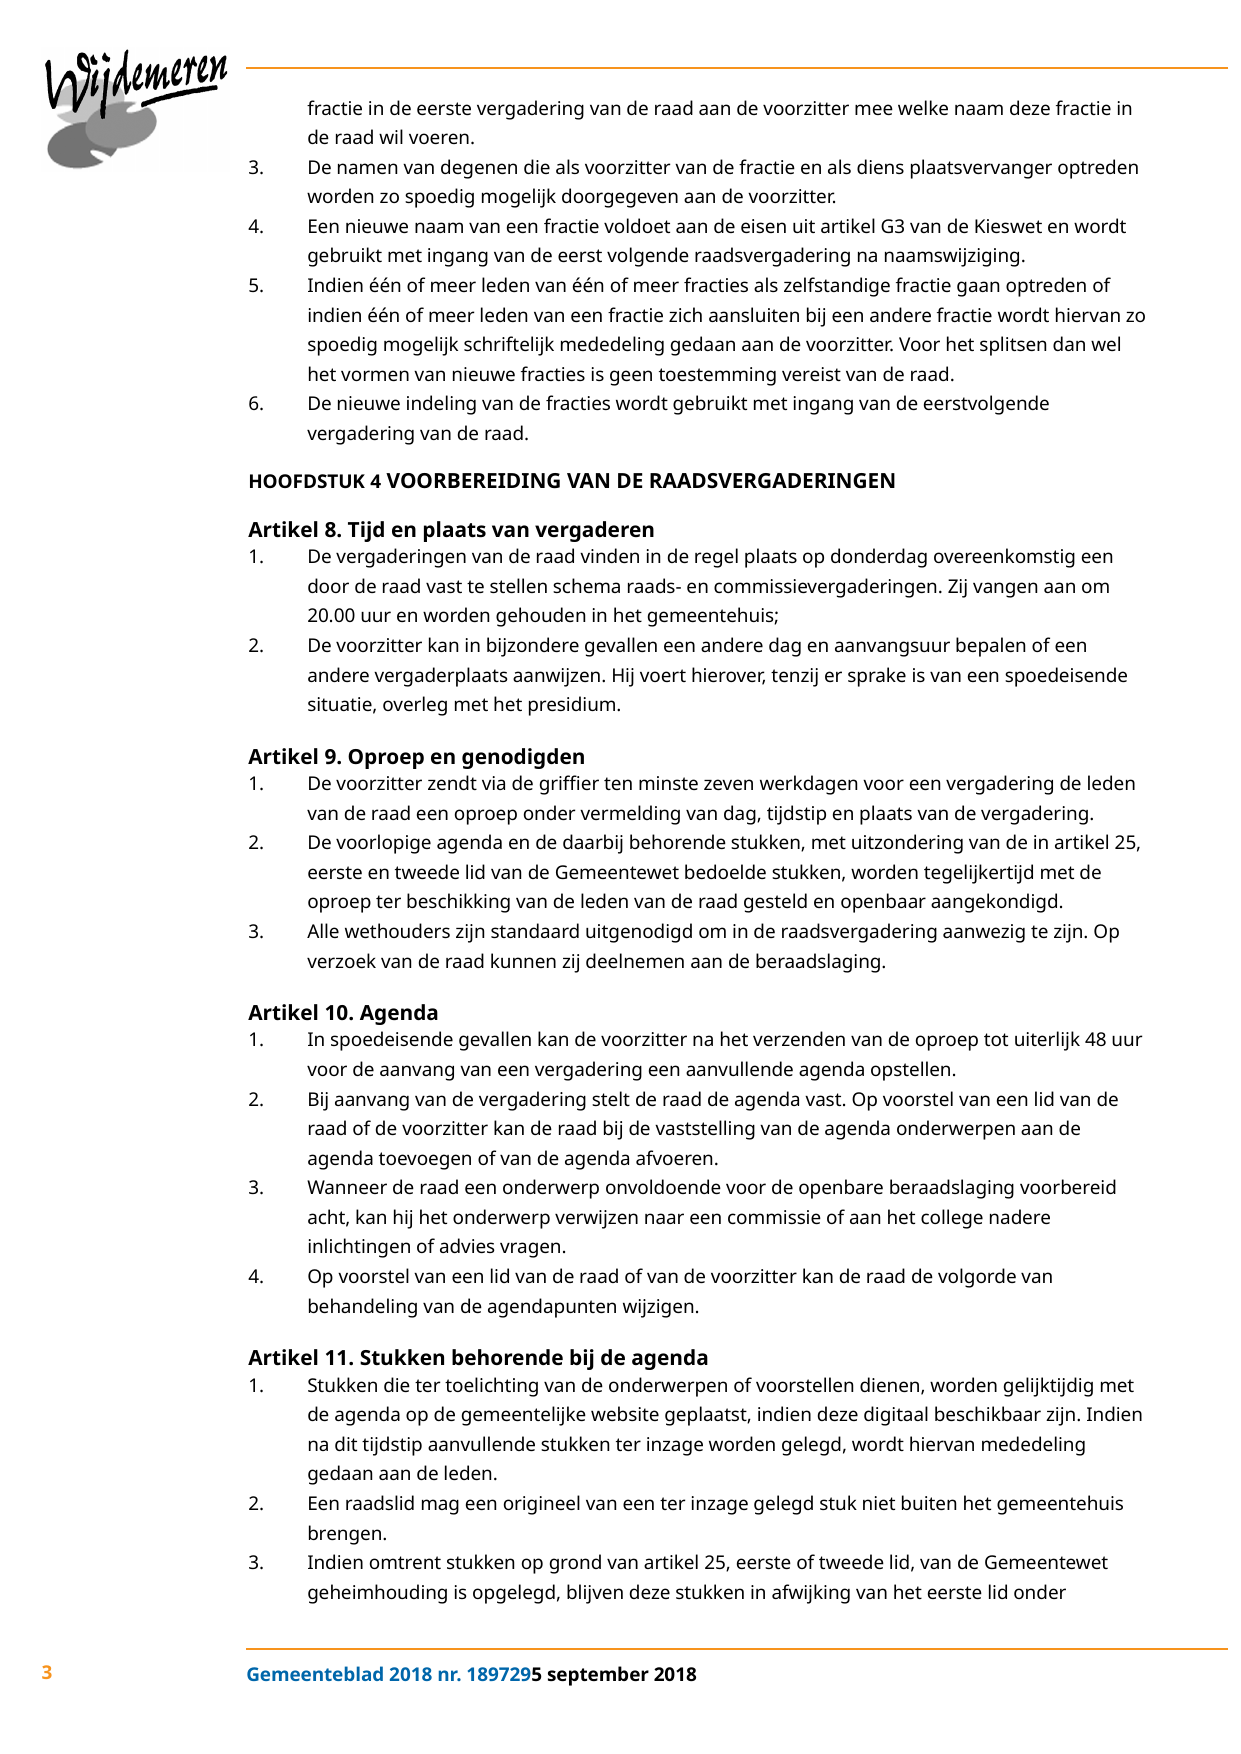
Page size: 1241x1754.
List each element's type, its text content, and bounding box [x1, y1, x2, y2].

text Artikel 10. Agenda [248, 998, 1152, 1027]
list In spoedeisende gevallen kan de voorzitter na het verzenden van de oproep tot uiterlijk 48 uur voor de aanvang van een vergadering een aanvullende agenda opstellen. [248, 1027, 1152, 1082]
list De vergaderingen van de raad vinden in de regel plaats op donderdag overeenkomstig een door de raad vast te stellen schema raads- en commissievergaderingen. Zij vangen aan om 20.00 uur en worden gehouden in het gemeentehuis; [248, 543, 1152, 628]
list De voorzitter zendt via de griffier ten minste zeven werkdagen voor een vergadering de leden van de raad een oproep onder vermelding van dag, tijdstip en plaats van de vergadering. [248, 770, 1152, 826]
list Stukken die ter toelichting van de onderwerpen of voorstellen dienen, worden gelijktijdig met de agenda op de gemeentelijke website geplaatst, indien deze digitaal beschikbaar zijn. Indien na dit tijdstip aanvullende stukken ter inzage worden gelegd, wordt hiervan mededeling gedaan aan de leden. [248, 1372, 1152, 1486]
list De voorlopige agenda en de daarbij behorende stukken, met uitzondering van de in artikel 25, eerste en tweede lid van de Gemeentewet bedoelde stukken, worden tegelijkertijd met de oproep ter beschikking van de leden van de raad gesteld en openbaar aangekondigd. [248, 829, 1152, 914]
list Bij aanvang van de vergadering stelt de raad de agenda vast. Op voorstel van een lid van de raad of de voorzitter kan de raad bij de vaststelling van de agenda onderwerpen aan de agenda toevoegen of van de agenda afvoeren. [248, 1086, 1152, 1171]
picture [41, 47, 231, 172]
list Op voorstel van een lid van de raad of van de voorzitter kan de raad de volgorde van behandeling van de agendapunten wijzigen. [248, 1263, 1152, 1319]
list Indien één of meer leden van één of meer fracties als zelfstandige fractie gaan optreden of indien één of meer leden van een fractie zich aansluiten bij een andere fractie wordt hiervan zo spoedig mogelijk schriftelijk mededeling gedaan aan de voorzitter. Voor het splitsen dan wel het vormen van nieuwe fracties is geen toestemming vereist van de raad. [248, 272, 1152, 387]
list Wanneer de raad een onderwerp onvoldoende voor de openbare beraadslaging voorbereid acht, kan hij het onderwerp verwijzen naar een commissie of aan het college nadere inlichtingen of advies vragen. [248, 1174, 1152, 1259]
text Artikel 8. Tijd en plaats van vergaderen [248, 515, 1152, 543]
list Een nieuwe naam van een fractie voldoet aan de eisen uit artikel G3 van de Kieswet en wordt gebruikt met ingang van de eerst volgende raadsvergadering na naamswijziging. [248, 213, 1152, 268]
list fractie in de eerste vergadering van de raad aan de voorzitter mee welke naam deze fractie in de raad wil voeren. [248, 95, 1152, 150]
list Een raadslid mag een origineel van een ter inzage gelegd stuk niet buiten het gemeentehuis brengen. [248, 1490, 1152, 1545]
list De nieuwe indeling van de fracties wordt gebruikt met ingang van de eerstvolgende vergadering van de raad. [248, 391, 1152, 446]
list Alle wethouders zijn standaard uitgenodigd om in de raadsvergadering aanwezig te zijn. Op verzoek van de raad kunnen zij deelnemen aan de beraadslaging. [248, 918, 1152, 973]
text HOOFDSTUK 4 VOORBEREIDING VAN DE RAADSVERGADERINGEN [248, 466, 1152, 494]
list De voorzitter kan in bijzondere gevallen een andere dag en aanvangsuur bepalen of een andere vergaderplaats aanwijzen. Hij voert hierover, tenzij er sprake is van een spoedeisende situatie, overleg met het presidium. [248, 632, 1152, 717]
list Indien omtrent stukken op grond van artikel 25, eerste of tweede lid, van de Gemeentewet geheimhouding is opgelegd, blijven deze stukken in afwijking van het eerste lid onder [248, 1549, 1152, 1604]
text Artikel 11. Stukken behorende bij de agenda [248, 1343, 1152, 1372]
text Artikel 9. Oproep en genodigden [248, 742, 1152, 770]
list De namen van degenen die als voorzitter van de fractie en als diens plaatsvervanger optreden worden zo spoedig mogelijk doorgegeven aan de voorzitter. [248, 154, 1152, 209]
